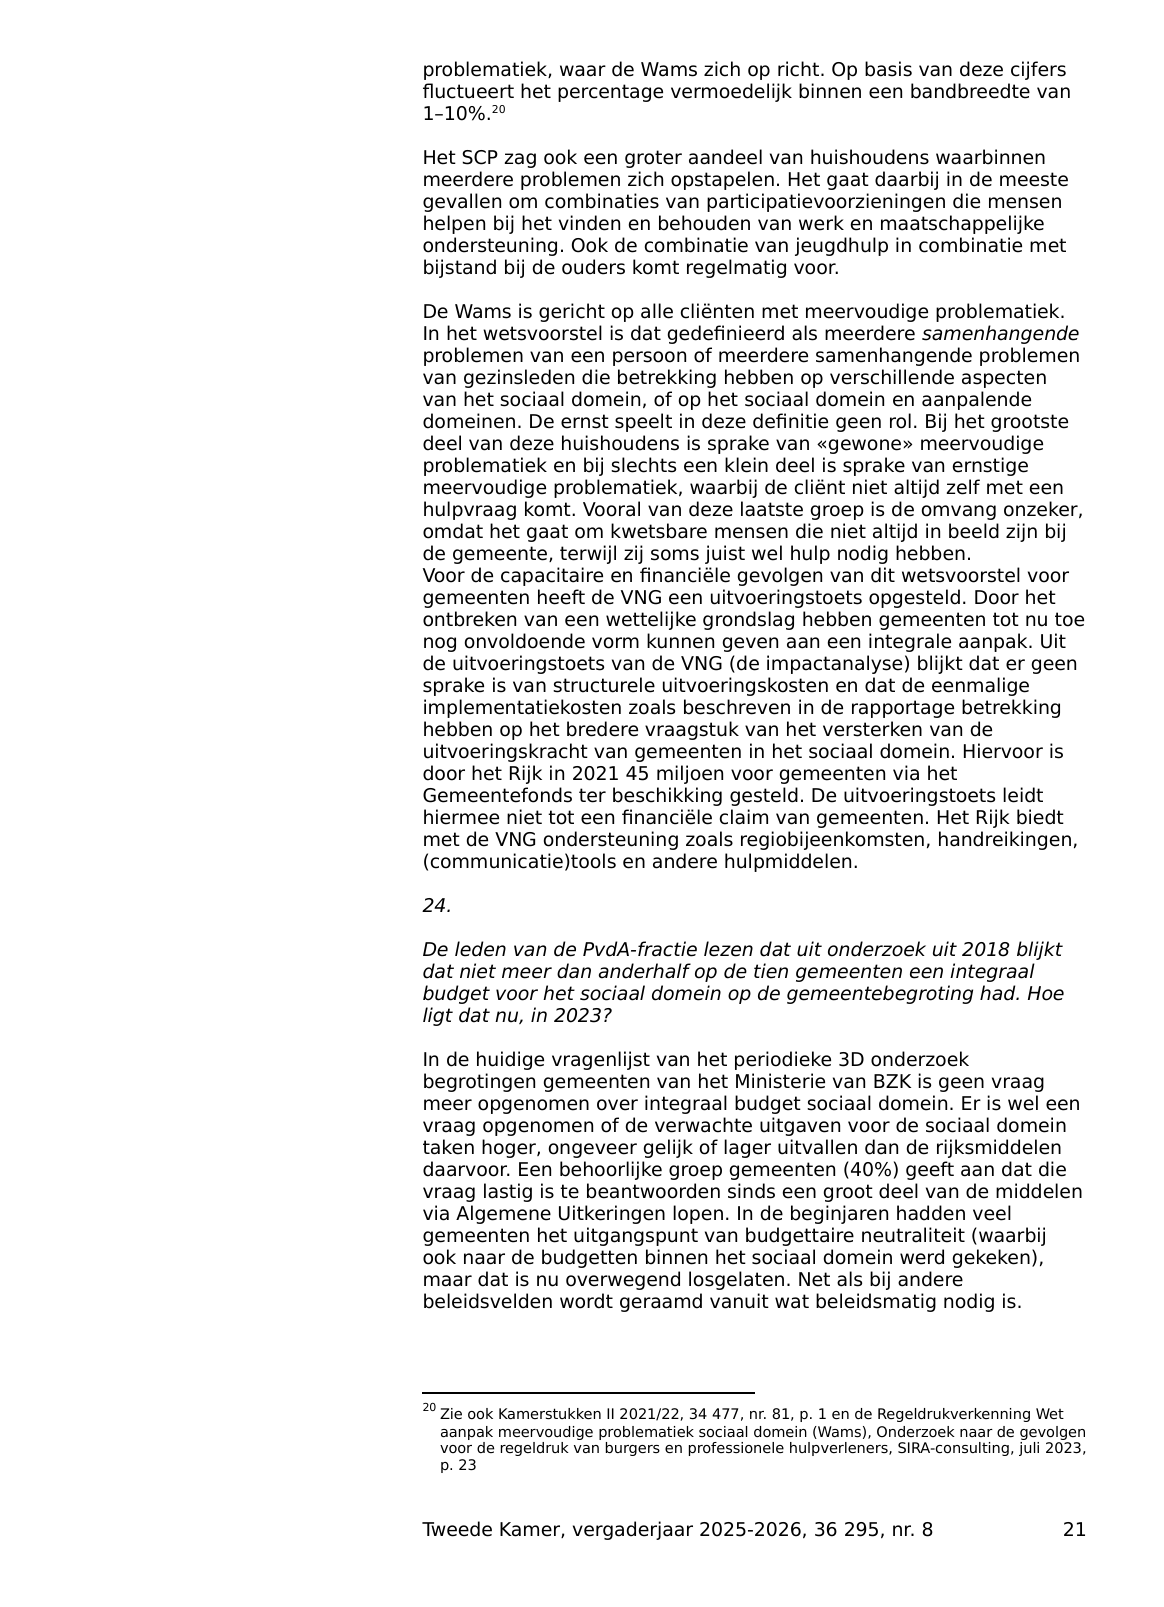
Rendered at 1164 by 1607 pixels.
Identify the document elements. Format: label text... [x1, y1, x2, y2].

text Voor de capacitaire en financiële gevolgen van dit wetsvoorstel voor gemeenten heeft de VNG een uitvoeringstoets opgesteld. Door het ontbreken van een wettelijke grondslag hebben gemeenten tot nu toe nog onvoldoende vorm kunnen geven aan een integrale aanpak. Uit de uitvoeringstoets van de VNG (de impactanalyse) blijkt dat er geen sprake is van structurele uitvoeringskosten en dat de eenmalige implementatiekosten zoals beschreven in de rapportage betrekking hebben op het bredere vraagstuk van het versterken van de uitvoeringskracht van gemeenten in het sociaal domein. Hiervoor is door het Rijk in 2021 45 miljoen voor gemeenten via het Gemeentefonds ter beschikking gesteld. De uitvoeringstoets leidt hiermee niet tot een financiële claim van gemeenten. Het Rijk biedt met de VNG ondersteuning zoals regiobijeenkomsten, handreikingen, (communicatie)tools en andere hulpmiddelen. [422, 565, 1087, 873]
text problematiek, waar de Wams zich op richt. Op basis van deze cijfers fluctueert het percentage vermoedelijk binnen een bandbreedte van 1–10%. [422, 59, 1087, 125]
text De Wams is gericht op alle cliënten met meervoudige problematiek. In het wetsvoorstel is dat gedefinieerd als meerdere samenhangende problemen van een persoon of meerdere samenhangende problemen van gezinsleden die betrekking hebben op verschillende aspecten van het sociaal domein, of op het sociaal domein en aanpalende domeinen. De ernst speelt in deze definitie geen rol. Bij het grootste deel van deze huishoudens is sprake van «gewone» meervoudige problematiek en bij slechts een klein deel is sprake van ernstige meervoudige problematiek, waarbij de cliënt niet altijd zelf met een hulpvraag komt. Vooral van deze laatste groep is de omvang onzeker, omdat het gaat om kwetsbare mensen die niet altijd in beeld zijn bij de gemeente, terwijl zij soms juist wel hulp nodig hebben. [422, 301, 1087, 565]
text Het SCP zag ook een groter aandeel van huishoudens waarbinnen meerdere problemen zich opstapelen. Het gaat daarbij in de meeste gevallen om combinaties van participatievoorzieningen die mensen helpen bij het vinden en behouden van werk en maatschappelijke ondersteuning. Ook de combinatie van jeugdhulp in combinatie met bijstand bij de ouders komt regelmatig voor. [422, 147, 1087, 279]
text Zie ook Kamerstukken II 2021/22, 34 477, nr. 81, p. 1 en de Regeldrukverkenning Wet aanpak meervoudige problematiek sociaal domein (Wams), Onderzoek naar de gevolgen voor de regeldruk van burgers en professionele hulpverleners, SIRA-consulting, juli 2023, p. 23 [422, 1402, 1087, 1474]
text In de huidige vragenlijst van het periodieke 3D onderzoek begrotingen gemeenten van het Ministerie van BZK is geen vraag meer opgenomen over integraal budget sociaal domein. Er is wel een vraag opgenomen of de verwachte uitgaven voor de sociaal domein taken hoger, ongeveer gelijk of lager uitvallen dan de rijksmiddelen daarvoor. Een behoorlijke groep gemeenten (40%) geeft aan dat die vraag lastig is te beantwoorden sinds een groot deel van de middelen via Algemene Uitkeringen lopen. In de beginjaren hadden veel gemeenten het uitgangspunt van budgettaire neutraliteit (waarbij ook naar de budgetten binnen het sociaal domein werd gekeken), maar dat is nu overwegend losgelaten. Net als bij andere beleidsvelden wordt geraamd vanuit wat beleidsmatig nodig is. [422, 1049, 1087, 1313]
text De leden van de PvdA-fractie lezen dat uit onderzoek uit 2018 blijkt dat niet meer dan anderhalf op de tien gemeenten een integraal budget voor het sociaal domein op de gemeentebegroting had. Hoe ligt dat nu, in 2023? [422, 939, 1087, 1027]
subtitle 24. [422, 895, 1087, 917]
